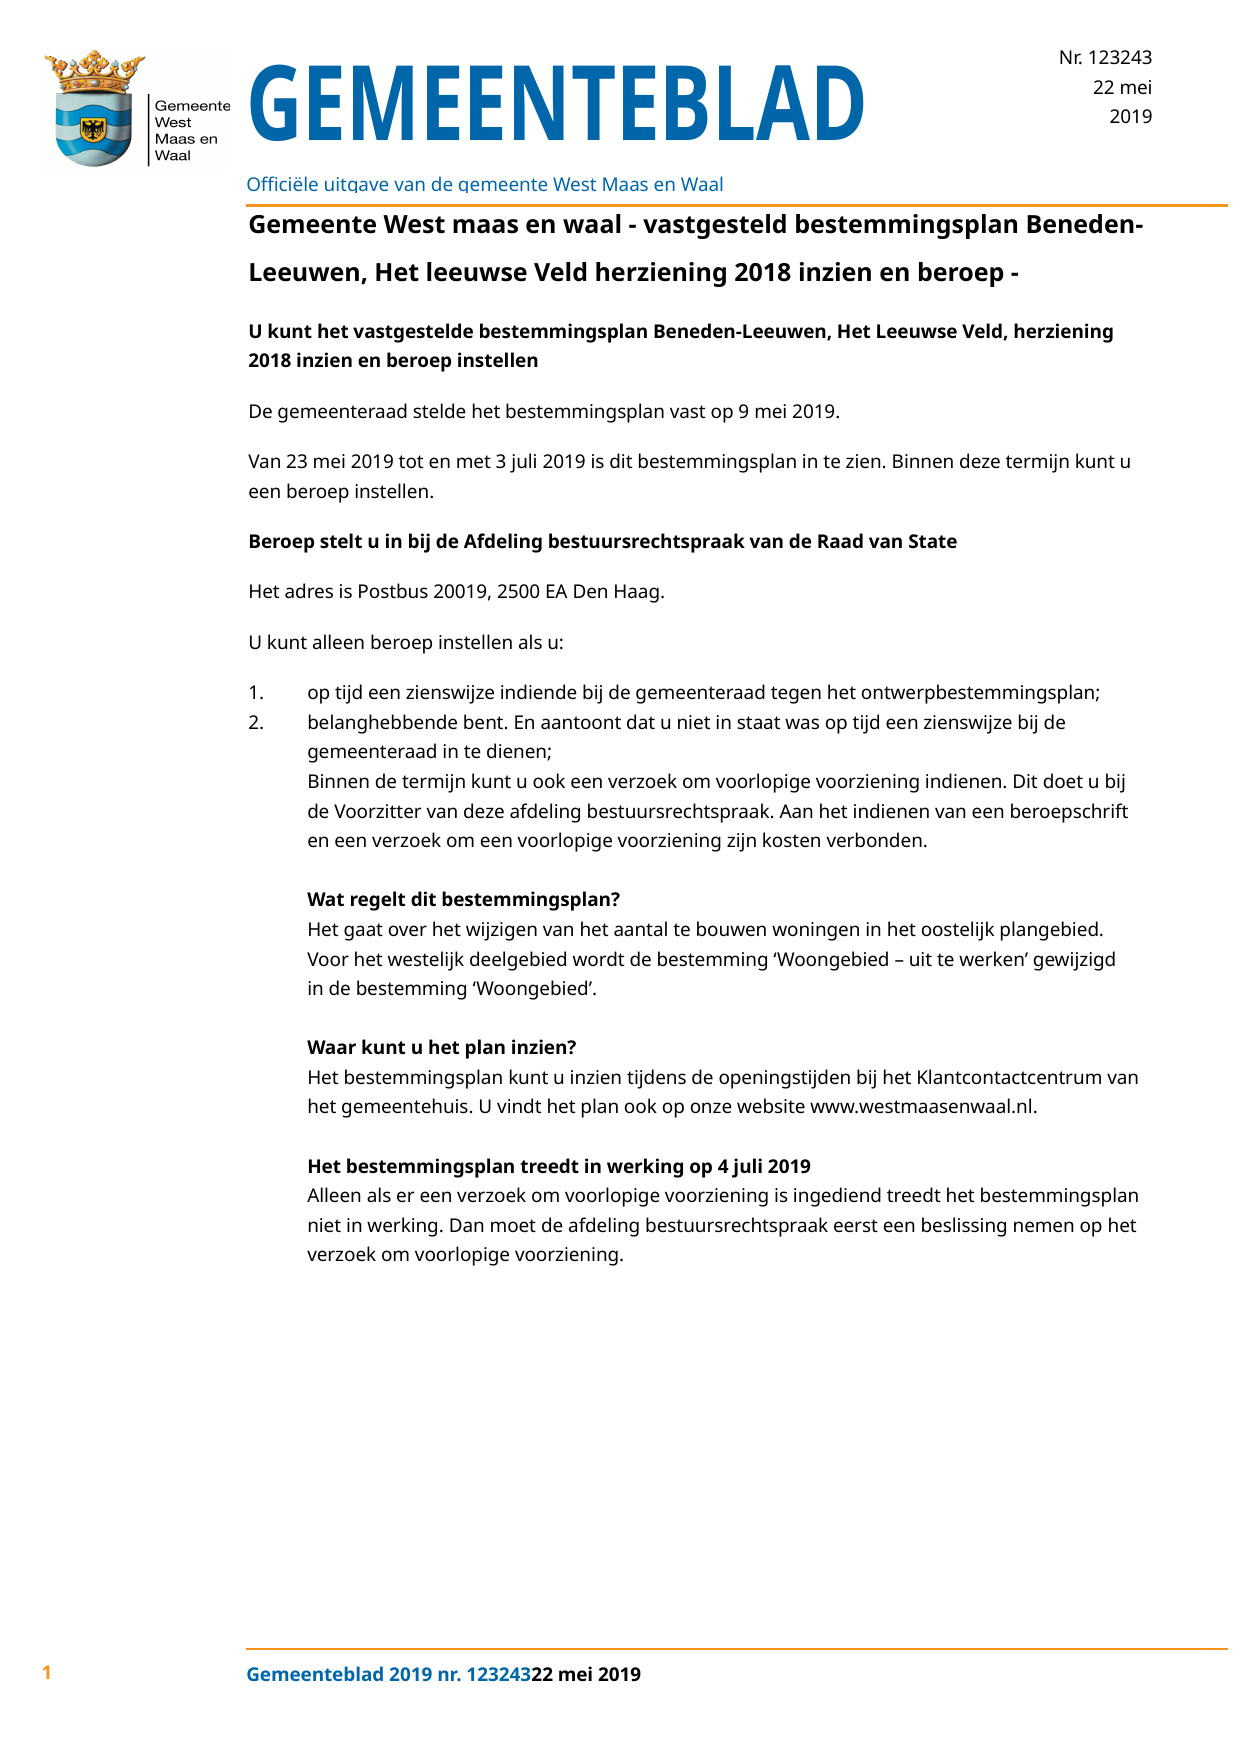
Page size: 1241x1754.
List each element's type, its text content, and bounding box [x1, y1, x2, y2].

list Wat regelt dit bestemmingsplan? [248, 887, 1152, 912]
list Het bestemmingsplan kunt u inzien tijdens de openingstijden bij het Klantcontactcentrum van het gemeentehuis. U vindt het plan ook op onze website www.westmaasenwaal.nl. [248, 1064, 1152, 1119]
picture [41, 47, 231, 172]
list op tijd een zienswijze indiende bij de gemeenteraad tegen het ontwerpbestemmingsplan; [248, 679, 1152, 705]
list Voor het westelijk deelgebied wordt de bestemming ‘Woongebied – uit te werken’ gewijzigd [248, 946, 1152, 972]
text Gemeente West maas en waal - vastgesteld bestemmingsplan Beneden-Leeuwen, Het leeuwse Veld herziening 2018 inzien en beroep - [248, 207, 1152, 288]
list Binnen de termijn kunt u ook een verzoek om voorlopige voorziening indienen. Dit doet u bij de Voorzitter van deze afdeling bestuursrechtspraak. Aan het indienen van een beroepschrift en een verzoek om een voorlopige voorziening zijn kosten verbonden. [248, 768, 1152, 853]
list Het gaat over het wijzigen van het aantal te bouwen woningen in het oostelijk plangebied. [248, 916, 1152, 942]
text De gemeenteraad stelde het bestemmingsplan vast op 9 mei 2019. [248, 398, 1152, 424]
list in de bestemming ‘Woongebied’. [248, 975, 1152, 1001]
list Alleen als er een verzoek om voorlopige voorziening is ingediend treedt het bestemmingsplan niet in werking. Dan moet de afdeling bestuursrechtspraak eerst een beslissing nemen op het verzoek om voorlopige voorziening. [248, 1182, 1152, 1267]
list Waar kunt u het plan inzien? [248, 1034, 1152, 1060]
text Van 23 mei 2019 tot en met 3 juli 2019 is dit bestemmingsplan in te zien. Binnen deze termijn kunt u een beroep instellen. [248, 448, 1152, 504]
list Het bestemmingsplan treedt in werking op 4 juli 2019 [248, 1153, 1152, 1179]
text Beroep stelt u in bij de Afdeling bestuursrechtspraak van de Raad van State [248, 528, 1152, 554]
list belanghebbende bent. En aantoont dat u niet in staat was op tijd een zienswijze bij de gemeenteraad in te dienen; [248, 709, 1152, 764]
text Het adres is Postbus 20019, 2500 EA Den Haag. [248, 579, 1152, 604]
text U kunt het vastgestelde bestemmingsplan Beneden-Leeuwen, Het Leeuwse Veld, herziening 2018 inzien en beroep instellen [248, 318, 1152, 373]
text U kunt alleen beroep instellen als u: [248, 629, 1152, 655]
